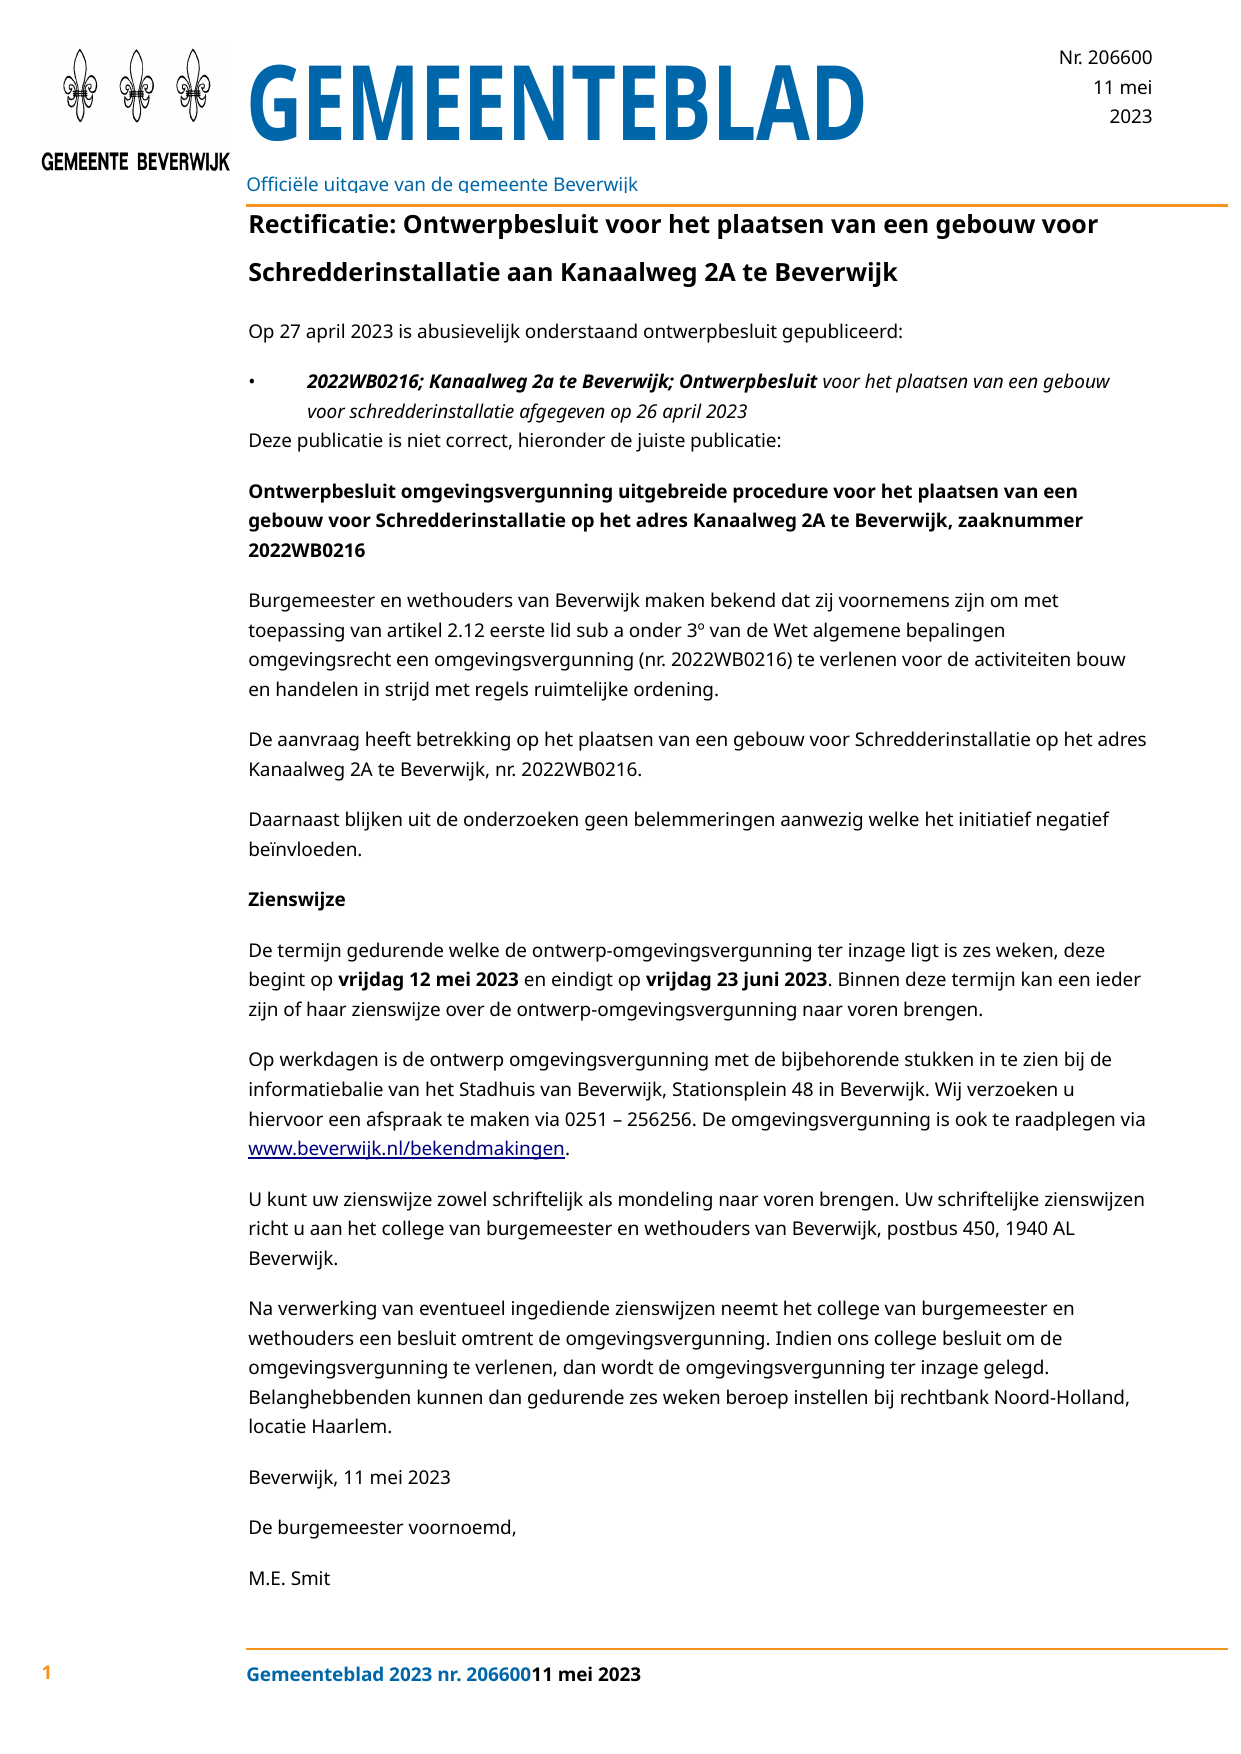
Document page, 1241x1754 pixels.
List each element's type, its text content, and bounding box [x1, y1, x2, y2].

text Deze publicatie is niet correct, hieronder de juiste publicatie: [248, 427, 1152, 453]
text De burgemeester voornoemd, [248, 1514, 1152, 1540]
text De termijn gedurende welke de ontwerp-omgevingsvergunning ter inzage ligt is zes weken, deze begint op vrijdag 12 mei 2023 en eindigt op vrijdag 23 juni 2023. Binnen deze termijn kan een ieder zijn of haar zienswijze over de ontwerp-omgevingsvergunning naar voren brengen. [248, 937, 1152, 1022]
text M.E. Smit [248, 1565, 1152, 1591]
text Beverwijk, 11 mei 2023 [248, 1464, 1152, 1490]
text Daarnaast blijken uit de onderzoeken geen belemmeringen aanwezig welke het initiatief negatief beïnvloeden. [248, 807, 1152, 862]
text Ontwerpbesluit omgevingsvergunning uitgebreide procedure voor het plaatsen van een gebouw voor Schredderinstallatie op het adres Kanaalweg 2A te Beverwijk, zaaknummer 2022WB0216 [248, 478, 1152, 563]
text Burgemeester en wethouders van Beverwijk maken bekend dat zij voornemens zijn om met toepassing van artikel 2.12 eerste lid sub a onder 3º van de Wet algemene bepalingen omgevingsrecht een omgevingsvergunning (nr. 2022WB0216) te verlenen voor de activiteiten bouw en handelen in strijd met regels ruimtelijke ordening. [248, 587, 1152, 702]
text Op werkdagen is de ontwerp omgevingsvergunning met de bijbehorende stukken in te zien bij de informatiebalie van het Stadhuis van Beverwijk, Stationsplein 48 in Beverwijk. Wij verzoeken u hiervoor een afspraak te maken via 0251 – 256256. De omgevingsvergunning is ook te raadplegen via www.beverwijk.nl/bekendmakingen. [248, 1047, 1152, 1161]
picture [41, 47, 231, 172]
text Rectificatie: Ontwerpbesluit voor het plaatsen van een gebouw voor Schredderinstallatie aan Kanaalweg 2A te Beverwijk [248, 207, 1152, 288]
text Op 27 april 2023 is abusievelijk onderstaand ontwerpbesluit gepubliceerd: [248, 318, 1152, 344]
text Zienswijze [248, 887, 1152, 912]
text De aanvraag heeft betrekking op het plaatsen van een gebouw voor Schredderinstallatie op het adres Kanaalweg 2A te Beverwijk, nr. 2022WB0216. [248, 727, 1152, 782]
text U kunt uw zienswijze zowel schriftelijk als mondeling naar voren brengen. Uw schriftelijke zienswijzen richt u aan het college van burgemeester en wethouders van Beverwijk, postbus 450, 1940 AL Beverwijk. [248, 1186, 1152, 1271]
text Na verwerking van eventueel ingediende zienswijzen neemt het college van burgemeester en wethouders een besluit omtrent de omgevingsvergunning. Indien ons college besluit om de omgevingsvergunning te verlenen, dan wordt de omgevingsvergunning ter inzage gelegd. Belanghebbenden kunnen dan gedurende zes weken beroep instellen bij rechtbank Noord-Holland, locatie Haarlem. [248, 1295, 1152, 1439]
list 2022WB0216; Kanaalweg 2a te Beverwijk; Ontwerpbesluit voor het plaatsen van een gebouw voor schredderinstallatie afgegeven op 26 april 2023 [248, 368, 1152, 424]
